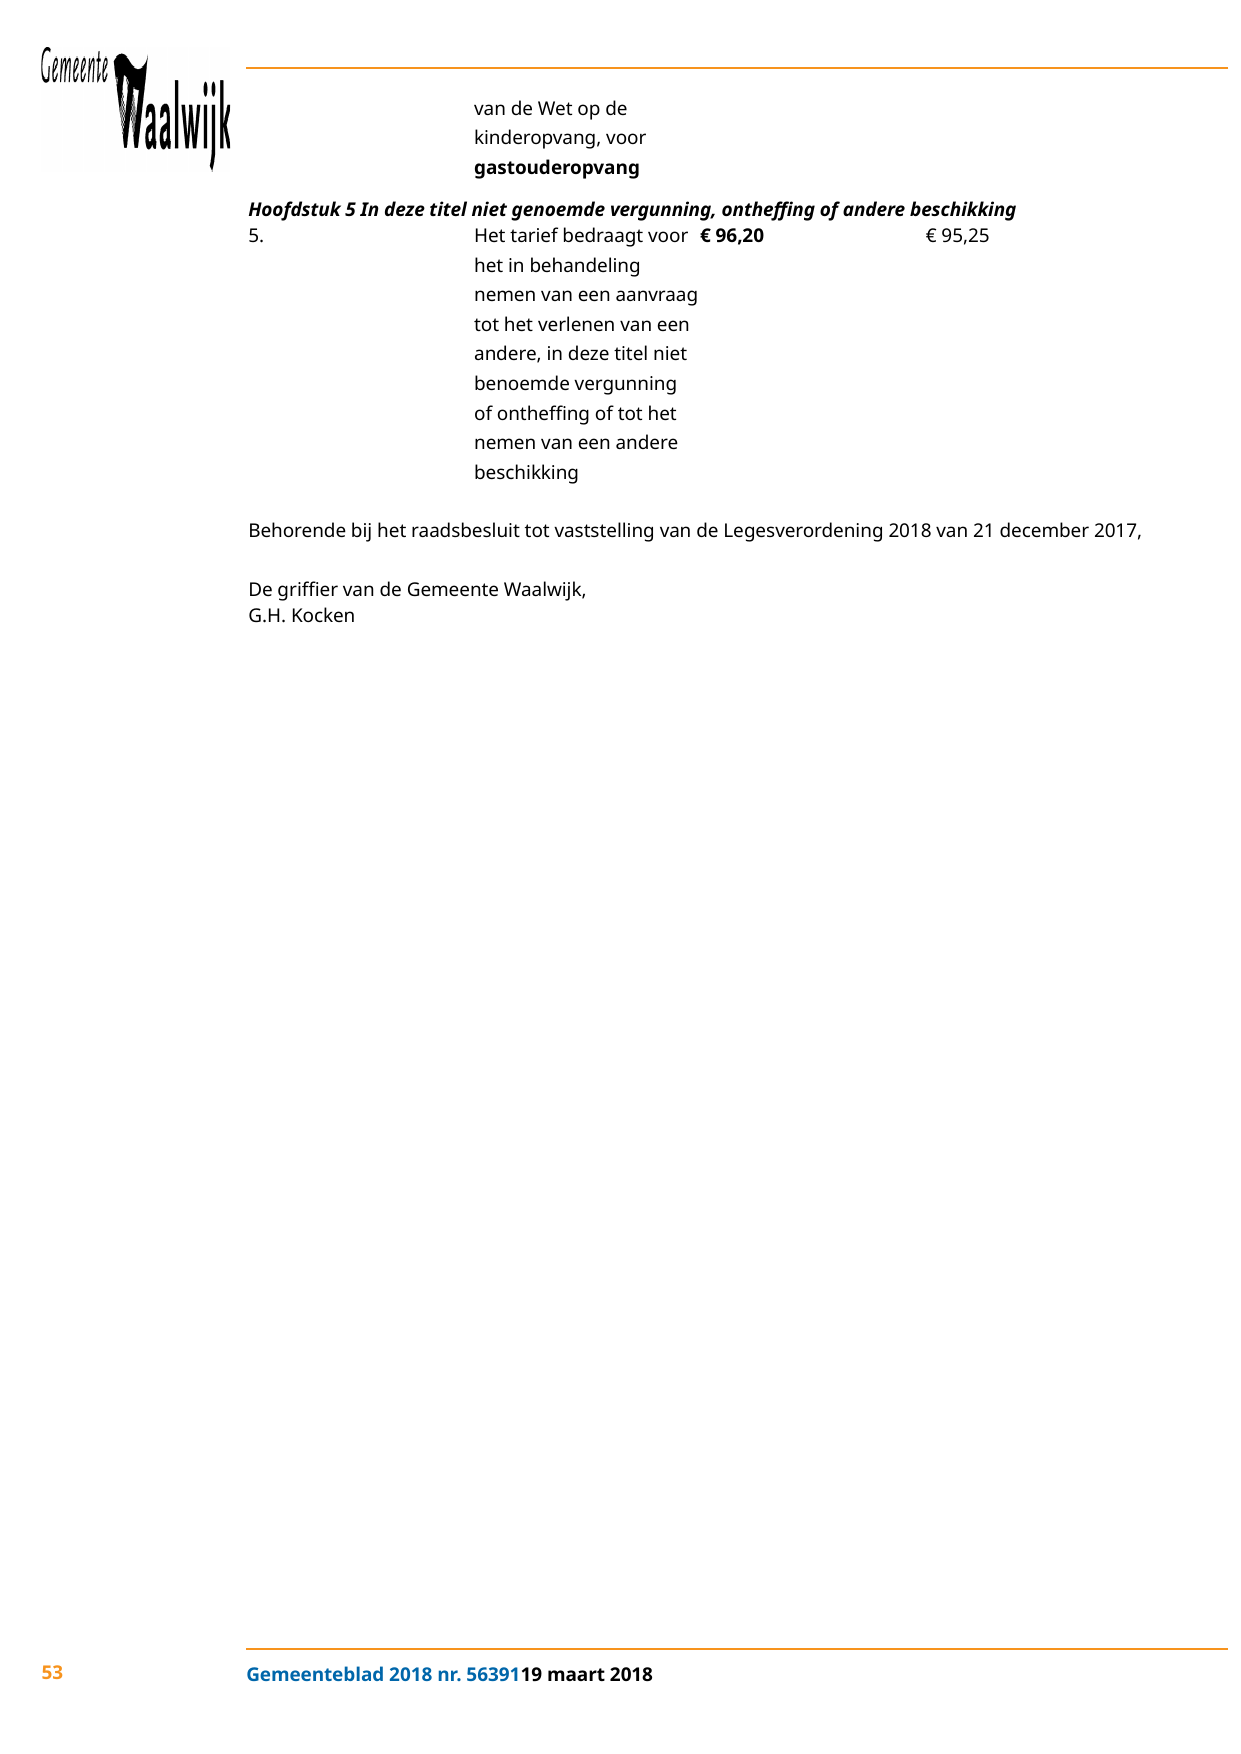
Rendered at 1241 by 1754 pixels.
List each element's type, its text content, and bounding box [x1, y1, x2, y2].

table_header 5. [248, 222, 474, 485]
table_cell [926, 95, 1152, 180]
text Hoofdstuk 5 In deze titel niet genoemde vergunning, ontheffing of andere beschikking [248, 196, 1152, 222]
table_cell [700, 95, 926, 180]
text G.H. Kocken [248, 602, 1152, 628]
text De griffier van de Gemeente Waalwijk, [248, 577, 1152, 602]
table_cell van de Wet op de kinderopvang, voor gastouderopvang [474, 95, 700, 180]
picture [41, 47, 231, 172]
table_header € 96,20 [700, 222, 926, 485]
table_cell [248, 95, 474, 180]
table_header € 95,25 [926, 222, 1152, 485]
text Behorende bij het raadsbesluit tot vaststelling van de Legesverordening 2018 van 21 december 2017, [248, 517, 1152, 543]
table_header Het tarief bedraagt voor het in behandeling nemen van een aanvraag tot het verlenen van een andere, in deze titel niet benoemde vergunning of ontheffing of tot het nemen van een andere beschikking [474, 222, 700, 485]
